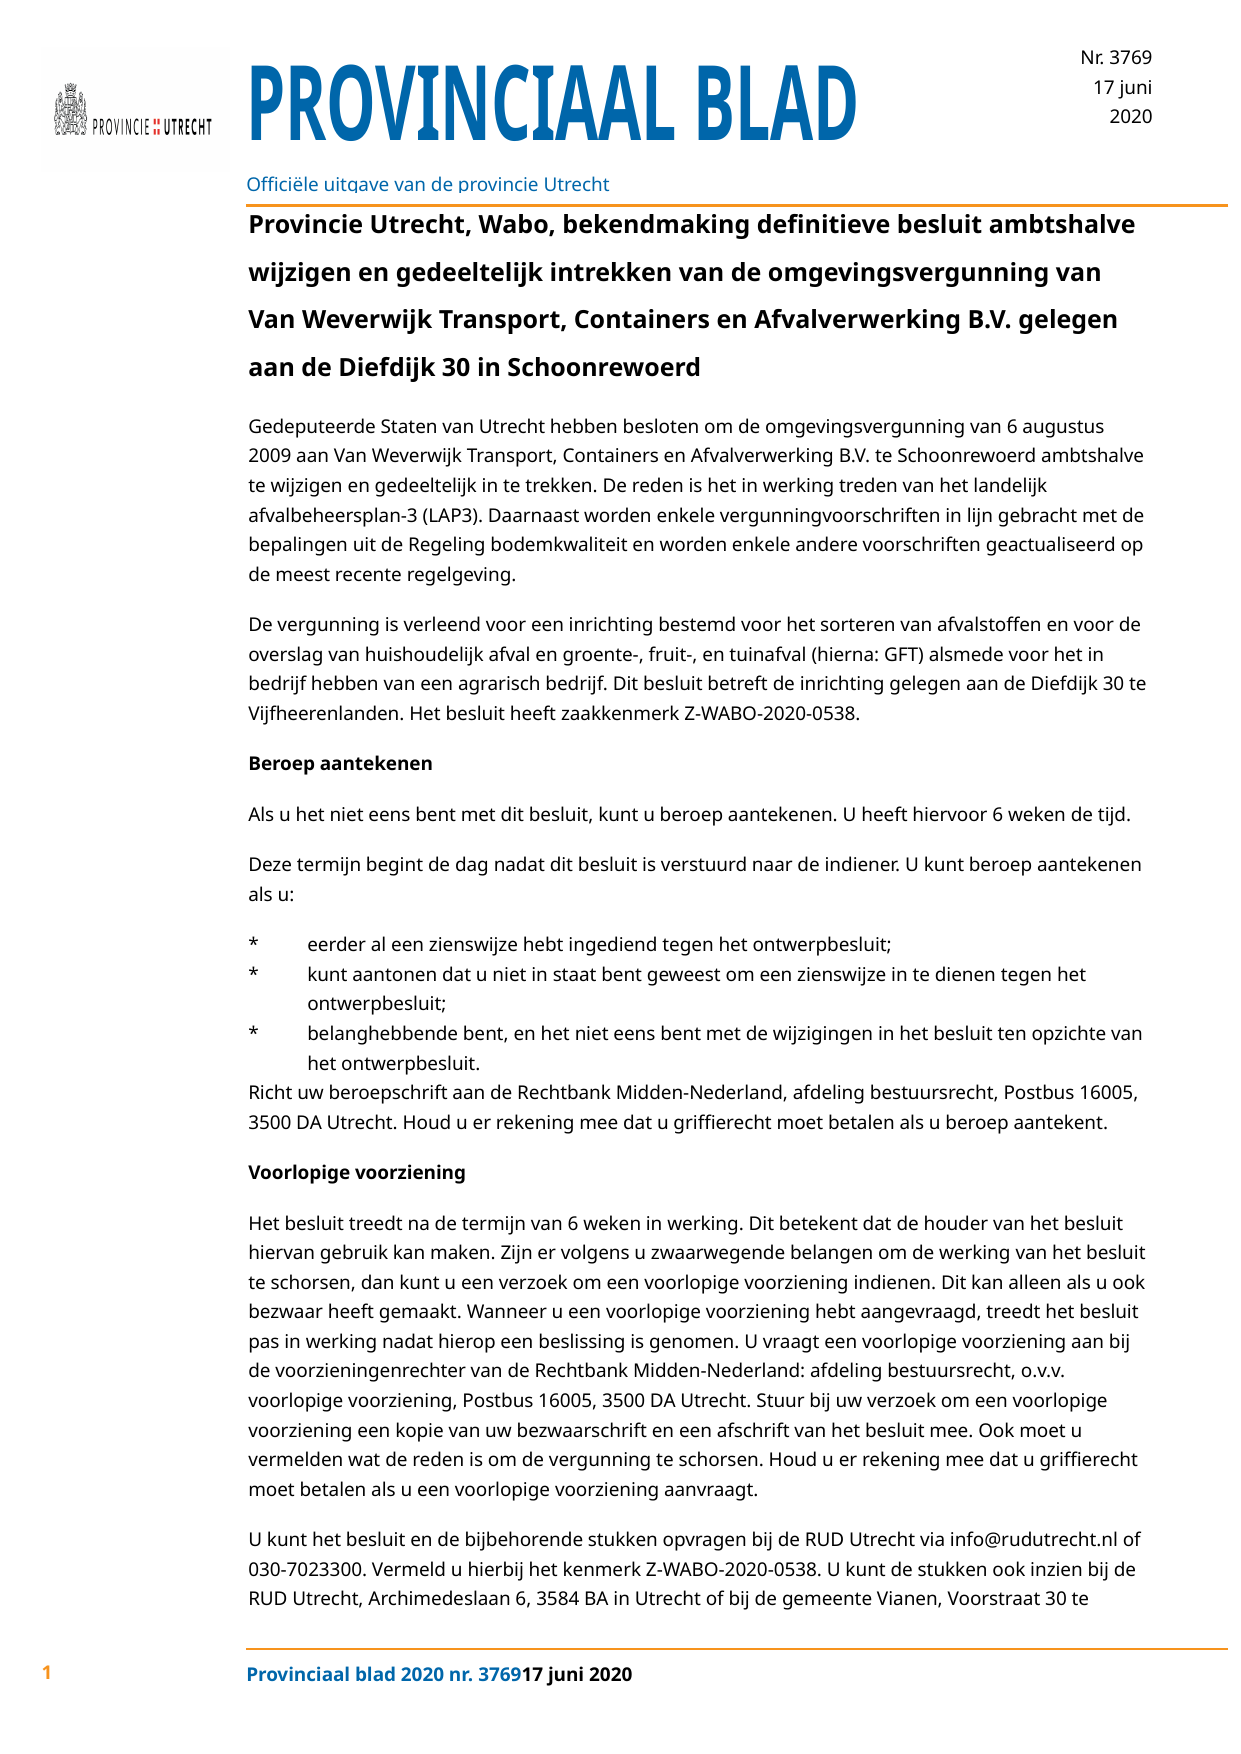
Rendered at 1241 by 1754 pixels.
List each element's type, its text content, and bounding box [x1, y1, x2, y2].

text Voorlopige voorziening [248, 1159, 1152, 1185]
text Richt uw beroepschrift aan de Rechtbank Midden-Nederland, afdeling bestuursrecht, Postbus 16005, 3500 DA Utrecht. Houd u er rekening mee dat u griffierecht moet betalen als u beroep aantekent. [248, 1079, 1152, 1135]
picture [41, 47, 231, 172]
text U kunt het besluit en de bijbehorende stukken opvragen bij de RUD Utrecht via info@rudutrecht.nl of 030-7023300. Vermeld u hierbij het kenmerk Z-WABO-2020-0538. U kunt de stukken ook inzien bij de RUD Utrecht, Archimedeslaan 6, 3584 BA in Utrecht of bij de gemeente Vianen, Voorstraat 30 te [248, 1526, 1152, 1611]
text Als u het niet eens bent met dit besluit, kunt u beroep aantekenen. U heeft hiervoor 6 weken de tijd. [248, 801, 1152, 827]
text Provincie Utrecht, Wabo, bekendmaking definitieve besluit ambtshalve wijzigen en gedeeltelijk intrekken van de omgevingsvergunning van Van Weverwijk Transport, Containers en Afvalverwerking B.V. gelegen aan de Diefdijk 30 in Schoonrewoerd [248, 207, 1152, 384]
text Beroep aantekenen [248, 751, 1152, 776]
list eerder al een zienswijze hebt ingediend tegen het ontwerpbesluit; [248, 931, 1152, 957]
text Het besluit treedt na de termijn van 6 weken in werking. Dit betekent dat de houder van het besluit hiervan gebruik kan maken. Zijn er volgens u zwaarwegende belangen om de werking van het besluit te schorsen, dan kunt u een verzoek om een voorlopige voorziening indienen. Dit kan alleen als u ook bezwaar heeft gemaakt. Wanneer u een voorlopige voorziening hebt aangevraagd, treedt het besluit pas in werking nadat hierop een beslissing is genomen. U vraagt een voorlopige voorziening aan bij de voorzieningenrechter van de Rechtbank Midden-Nederland: afdeling bestuursrecht, o.v.v. voorlopige voorziening, Postbus 16005, 3500 DA Utrecht. Stuur bij uw verzoek om een voorlopige voorziening een kopie van uw bezwaarschrift en een afschrift van het besluit mee. Ook moet u vermelden wat de reden is om de vergunning te schorsen. Houd u er rekening mee dat u griffierecht moet betalen als u een voorlopige voorziening aanvraagt. [248, 1210, 1152, 1502]
text Gedeputeerde Staten van Utrecht hebben besloten om de omgevingsvergunning van 6 augustus 2009 aan Van Weverwijk Transport, Containers en Afvalverwerking B.V. te Schoonrewoerd ambtshalve te wijzigen en gedeeltelijk in te trekken. De reden is het in werking treden van het landelijk afvalbeheersplan-3 (LAP3). Daarnaast worden enkele vergunningvoorschriften in lijn gebracht met de bepalingen uit de Regeling bodemkwaliteit en worden enkele andere voorschriften geactualiseerd op de meest recente regelgeving. [248, 413, 1152, 587]
list kunt aantonen dat u niet in staat bent geweest om een zienswijze in te dienen tegen het ontwerpbesluit; [248, 961, 1152, 1016]
text De vergunning is verleend voor een inrichting bestemd voor het sorteren van afvalstoffen en voor de overslag van huishoudelijk afval en groente-, fruit-, en tuinafval (hierna: GFT) alsmede voor het in bedrijf hebben van een agrarisch bedrijf. Dit besluit betreft de inrichting gelegen aan de Diefdijk 30 te Vijfheerenlanden. Het besluit heeft zaakkenmerk Z-WABO-2020-0538. [248, 611, 1152, 726]
list belanghebbende bent, en het niet eens bent met de wijzigingen in het besluit ten opzichte van het ontwerpbesluit. [248, 1020, 1152, 1076]
text Deze termijn begint de dag nadat dit besluit is verstuurd naar de indiener. U kunt beroep aantekenen als u: [248, 851, 1152, 907]
